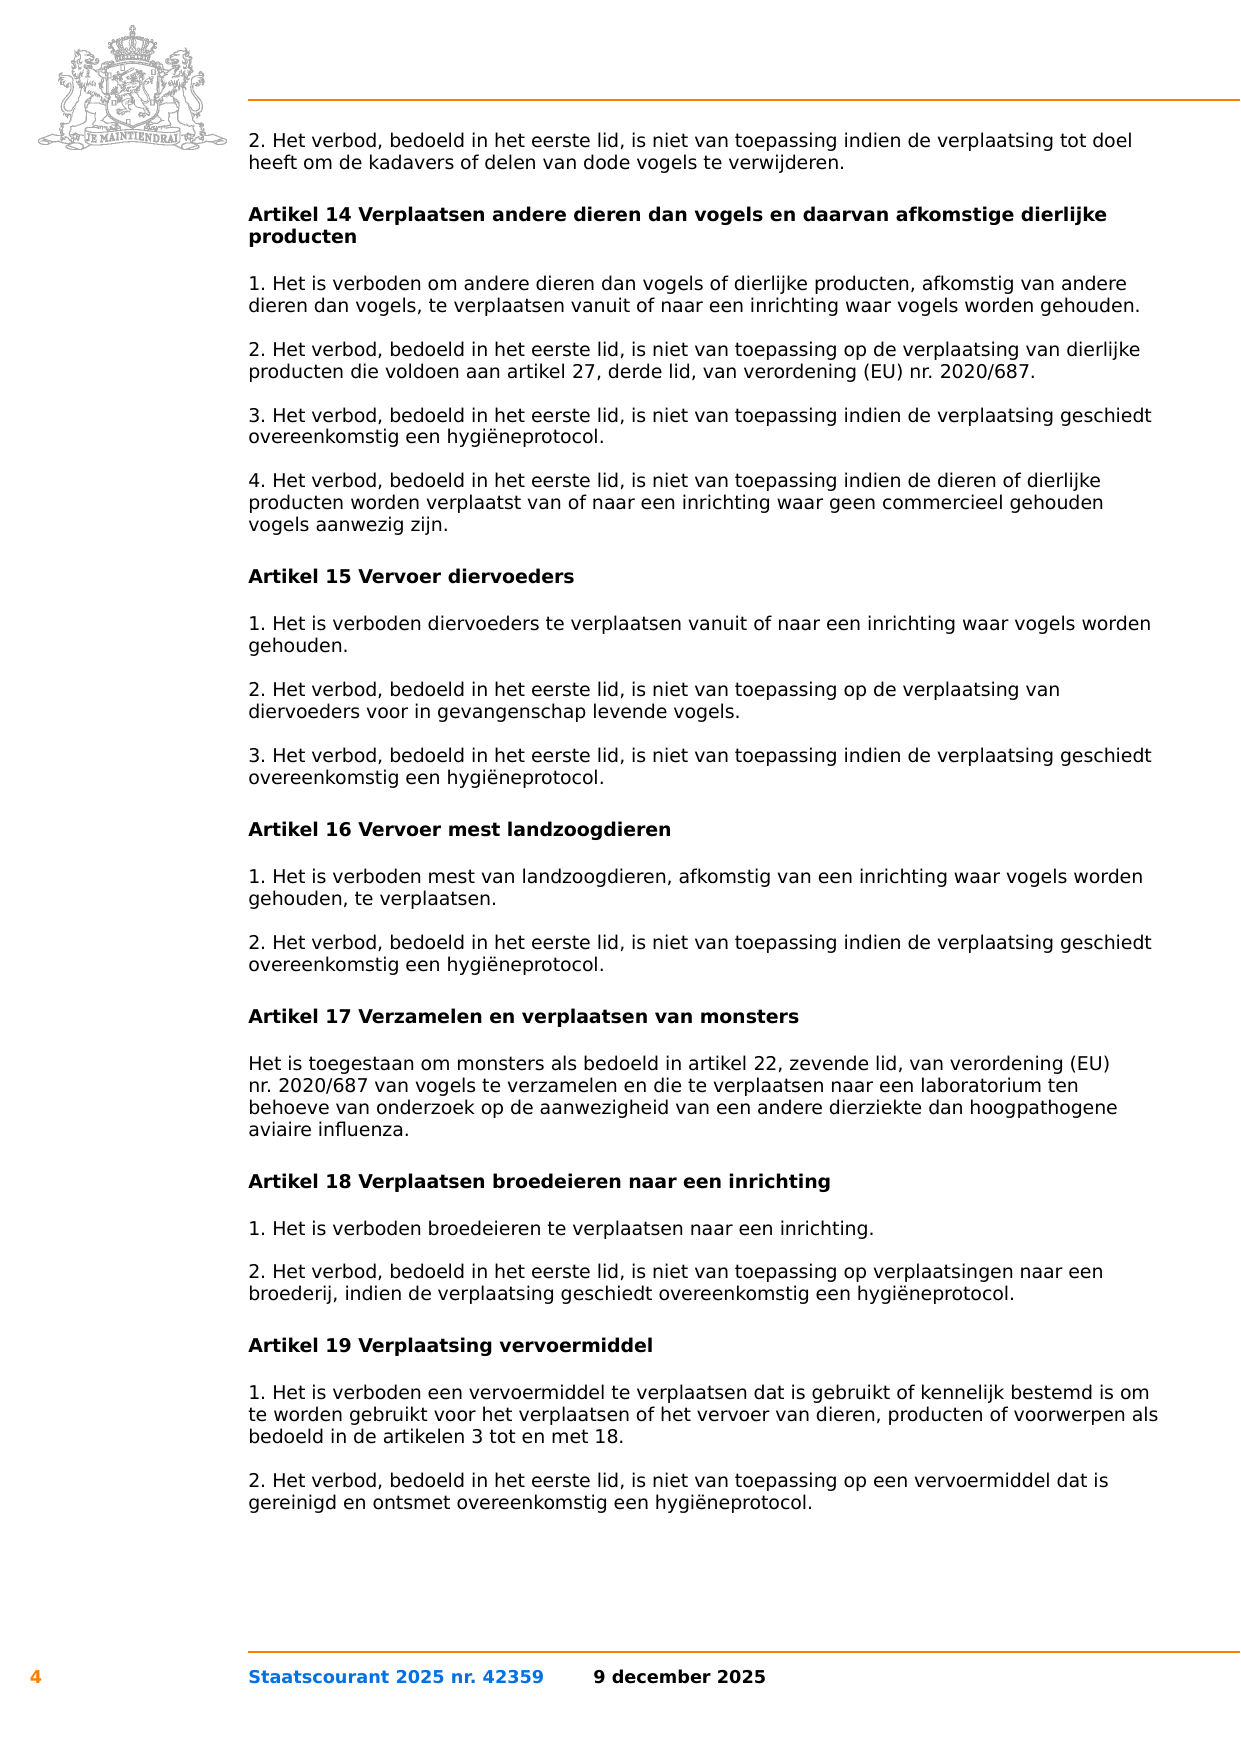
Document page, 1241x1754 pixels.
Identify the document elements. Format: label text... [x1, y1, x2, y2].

text 2. Het verbod, bedoeld in het eerste lid, is niet van toepassing op de verplaatsing van diervoeders voor in gevangenschap levende vogels. [248, 679, 1163, 723]
picture [38, 25, 227, 150]
text 3. Het verbod, bedoeld in het eerste lid, is niet van toepassing indien de verplaatsing geschiedt overeenkomstig een hygiëneprotocol. [248, 404, 1163, 448]
text 4. Het verbod, bedoeld in het eerste lid, is niet van toepassing indien de dieren of dierlijke producten worden verplaatst van of naar een inrichting waar geen commercieel gehouden vogels aanwezig zijn. [248, 470, 1163, 536]
text 2. Het verbod, bedoeld in het eerste lid, is niet van toepassing indien de verplaatsing tot doel heeft om de kadavers of delen van dode vogels te verwijderen. [248, 130, 1163, 174]
text 1. Het is verboden om andere dieren dan vogels of dierlijke producten, afkomstig van andere dieren dan vogels, te verplaatsen vanuit of naar een inrichting waar vogels worden gehouden. [248, 273, 1163, 317]
text 1. Het is verboden een vervoermiddel te verplaatsen dat is gebruikt of kennelijk bestemd is om te worden gebruikt voor het verplaatsen of het vervoer van dieren, producten of voorwerpen als bedoeld in de artikelen 3 tot en met 18. [248, 1382, 1163, 1448]
text 2. Het verbod, bedoeld in het eerste lid, is niet van toepassing op verplaatsingen naar een broederij, indien de verplaatsing geschiedt overeenkomstig een hygiëneprotocol. [248, 1261, 1163, 1305]
text 2. Het verbod, bedoeld in het eerste lid, is niet van toepassing op de verplaatsing van dierlijke producten die voldoen aan artikel 27, derde lid, van verordening (EU) nr. 2020/687. [248, 339, 1163, 383]
text 1. Het is verboden mest van landzoogdieren, afkomstig van een inrichting waar vogels worden gehouden, te verplaatsen. [248, 866, 1163, 910]
subtitle Artikel 14 Verplaatsen andere dieren dan vogels en daarvan afkomstige dierlijke producten [248, 204, 1163, 248]
text 1. Het is verboden broedeieren te verplaatsen naar een inrichting. [248, 1217, 1163, 1239]
text 3. Het verbod, bedoeld in het eerste lid, is niet van toepassing indien de verplaatsing geschiedt overeenkomstig een hygiëneprotocol. [248, 745, 1163, 789]
subtitle Artikel 16 Vervoer mest landzoogdieren [248, 819, 1163, 841]
text 2. Het verbod, bedoeld in het eerste lid, is niet van toepassing op een vervoermiddel dat is gereinigd en ontsmet overeenkomstig een hygiëneprotocol. [248, 1470, 1163, 1514]
subtitle Artikel 15 Vervoer diervoeders [248, 566, 1163, 588]
text 2. Het verbod, bedoeld in het eerste lid, is niet van toepassing indien de verplaatsing geschiedt overeenkomstig een hygiëneprotocol. [248, 932, 1163, 976]
subtitle Artikel 18 Verplaatsen broedeieren naar een inrichting [248, 1171, 1163, 1192]
subtitle Artikel 19 Verplaatsing vervoermiddel [248, 1335, 1163, 1357]
text 1. Het is verboden diervoeders te verplaatsen vanuit of naar een inrichting waar vogels worden gehouden. [248, 613, 1163, 657]
subtitle Artikel 17 Verzamelen en verplaatsen van monsters [248, 1006, 1163, 1028]
text Het is toegestaan om monsters als bedoeld in artikel 22, zevende lid, van verordening (EU) nr. 2020/687 van vogels te verzamelen en die te verplaatsen naar een laboratorium ten behoeve van onderzoek op de aanwezigheid van een andere dierziekte dan hoogpathogene aviaire influenza. [248, 1053, 1163, 1141]
